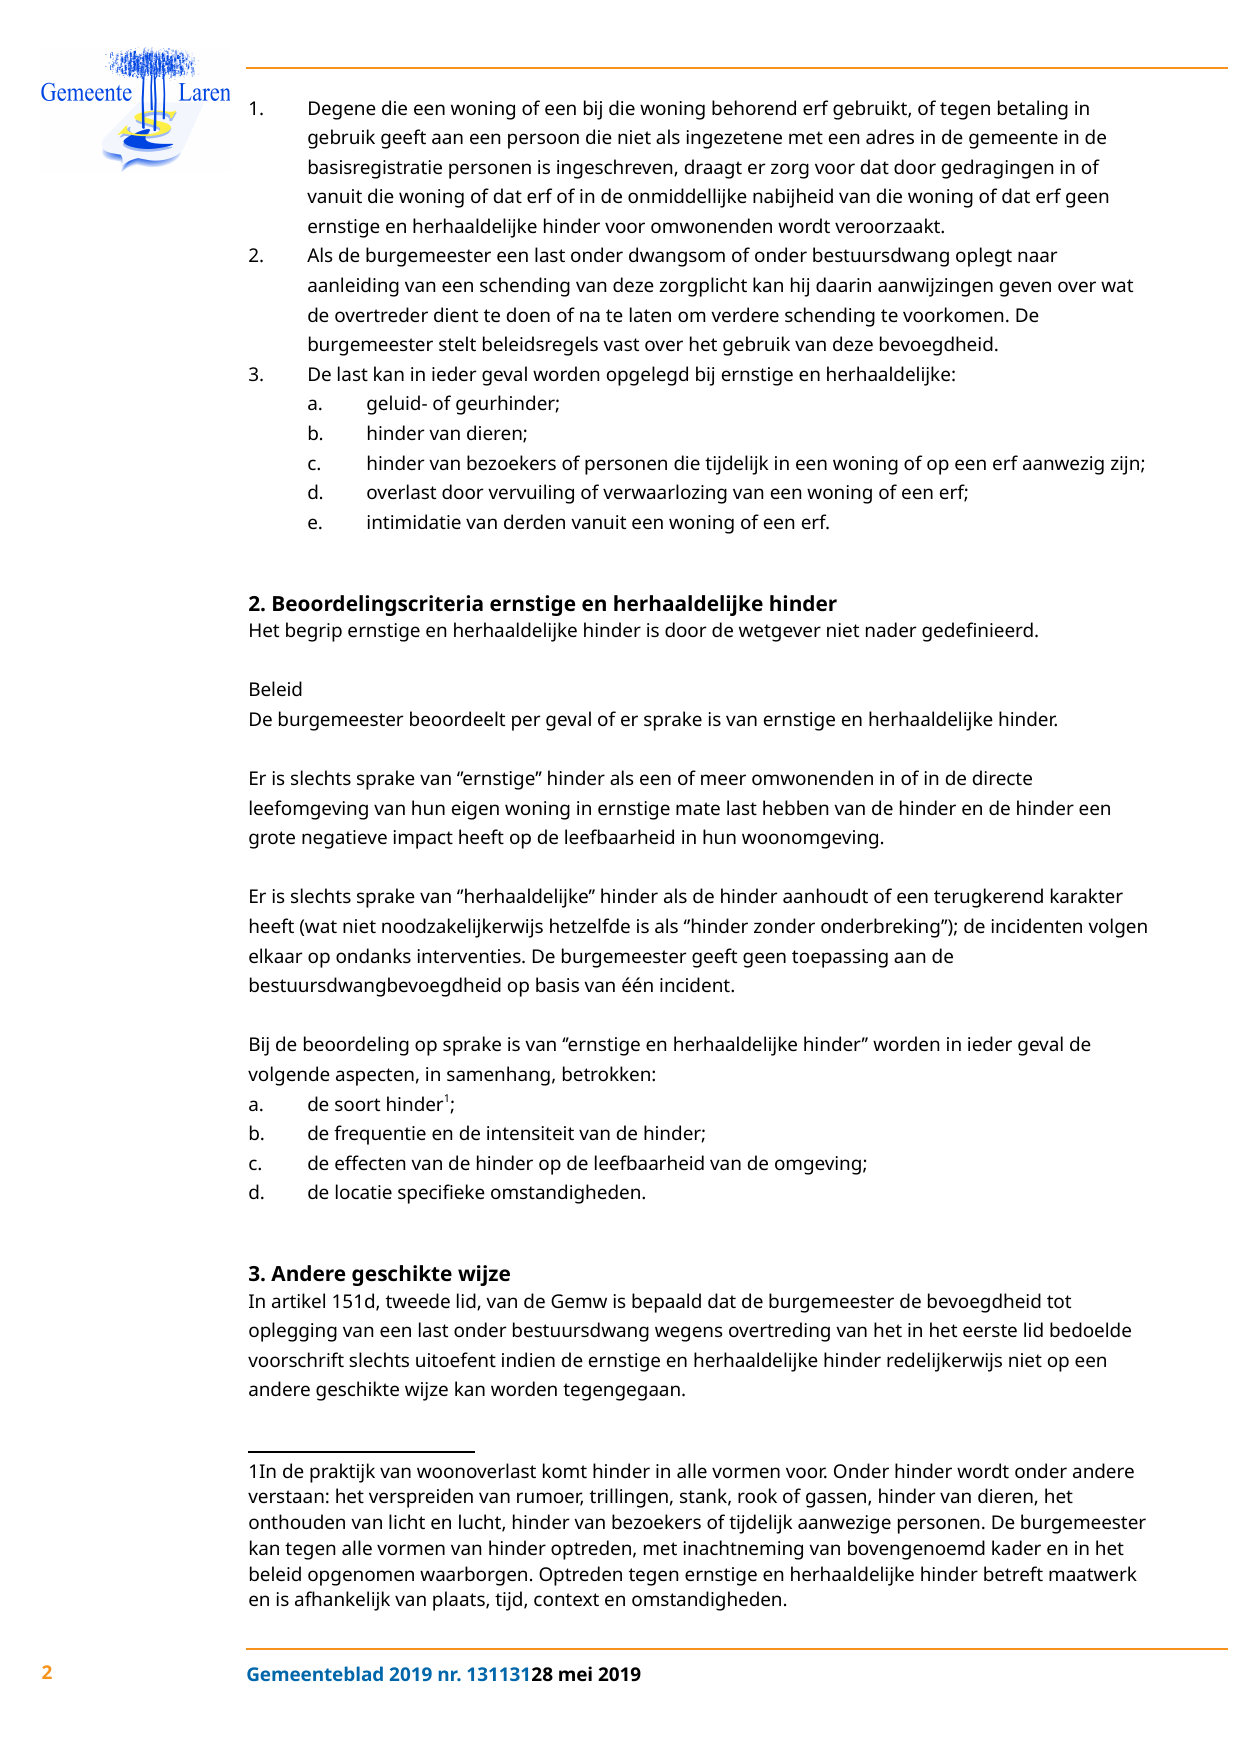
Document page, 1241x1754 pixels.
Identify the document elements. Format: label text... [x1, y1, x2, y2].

text Beleid [248, 677, 1152, 702]
list In de praktijk van woonoverlast komt hinder in alle vormen voor. Onder hinder wordt onder andere verstaan: het verspreiden van rumoer, trillingen, stank, rook of gassen, hinder van dieren, het onthouden van licht en lucht, hinder van bezoekers of tijdelijk aanwezige personen. De burgemeester kan tegen alle vormen van hinder optreden, met inachtneming van bovengenoemd kader en in het beleid opgenomen waarborgen. Optreden tegen ernstige en herhaaldelijke hinder betreft maatwerk en is afhankelijk van plaats, tijd, context en omstandigheden. [248, 1458, 1152, 1612]
list de frequentie en de intensiteit van de hinder; [248, 1120, 1152, 1146]
list Degene die een woning of een bij die woning behorend erf gebruikt, of tegen betaling in gebruik geeft aan een persoon die niet als ingezetene met een adres in de gemeente in de basisregistratie personen is ingeschreven, draagt er zorg voor dat door gedragingen in of vanuit die woning of dat erf of in de onmiddellijke nabijheid van die woning of dat erf geen ernstige en herhaaldelijke hinder voor omwonenden wordt veroorzaakt. [248, 95, 1152, 239]
text In artikel 151d, tweede lid, van de Gemw is bepaald dat de burgemeester de bevoegdheid tot oplegging van een last onder bestuursdwang wegens overtreding van het in het eerste lid bedoelde voorschrift slechts uitoefent indien de ernstige en herhaaldelijke hinder redelijkerwijs niet op een andere geschikte wijze kan worden tegengegaan. [248, 1288, 1152, 1402]
list overlast door vervuiling of verwaarlozing van een woning of een erf; [307, 479, 1152, 505]
text 2. Beoordelingscriteria ernstige en herhaaldelijke hinder [248, 589, 1152, 617]
list geluid- of geurhinder; [307, 391, 1152, 416]
text 3. Andere geschikte wijze [248, 1259, 1152, 1288]
list intimidatie van derden vanuit een woning of een erf. [307, 509, 1152, 535]
list De last kan in ieder geval worden opgelegd bij ernstige en herhaaldelijke: [248, 361, 1152, 387]
picture [41, 47, 231, 172]
list Als de burgemeester een last onder dwangsom of onder bestuursdwang oplegt naar aanleiding van een schending van deze zorgplicht kan hij daarin aanwijzingen geven over wat de overtreder dient te doen of na te laten om verdere schending te voorkomen. De burgemeester stelt beleidsregels vast over het gebruik van deze bevoegdheid. [248, 243, 1152, 357]
text Er is slechts sprake van ‘’ernstige’’ hinder als een of meer omwonenden in of in de directe leefomgeving van hun eigen woning in ernstige mate last hebben van de hinder en de hinder een grote negatieve impact heeft op de leefbaarheid in hun woonomgeving. [248, 765, 1152, 850]
text Het begrip ernstige en herhaaldelijke hinder is door de wetgever niet nader gedefinieerd. [248, 617, 1152, 643]
text Bij de beoordeling op sprake is van ‘’ernstige en herhaaldelijke hinder’’ worden in ieder geval de volgende aspecten, in samenhang, betrokken: [248, 1032, 1152, 1087]
text Er is slechts sprake van ‘’herhaaldelijke’’ hinder als de hinder aanhoudt of een terugkerend karakter heeft (wat niet noodzakelijkerwijs hetzelfde is als ‘’hinder zonder onderbreking’’); de incidenten volgen elkaar op ondanks interventies. De burgemeester geeft geen toepassing aan de bestuursdwangbevoegdheid op basis van één incident. [248, 884, 1152, 998]
text De burgemeester beoordeelt per geval of er sprake is van ernstige en herhaaldelijke hinder. [248, 706, 1152, 732]
list de locatie specifieke omstandigheden. [248, 1179, 1152, 1205]
list hinder van bezoekers of personen die tijdelijk in een woning of op een erf aanwezig zijn; [307, 450, 1152, 476]
list de effecten van de hinder op de leefbaarheid van de omgeving; [248, 1150, 1152, 1176]
list de soort hinder; [248, 1091, 1152, 1116]
list hinder van dieren; [307, 420, 1152, 446]
